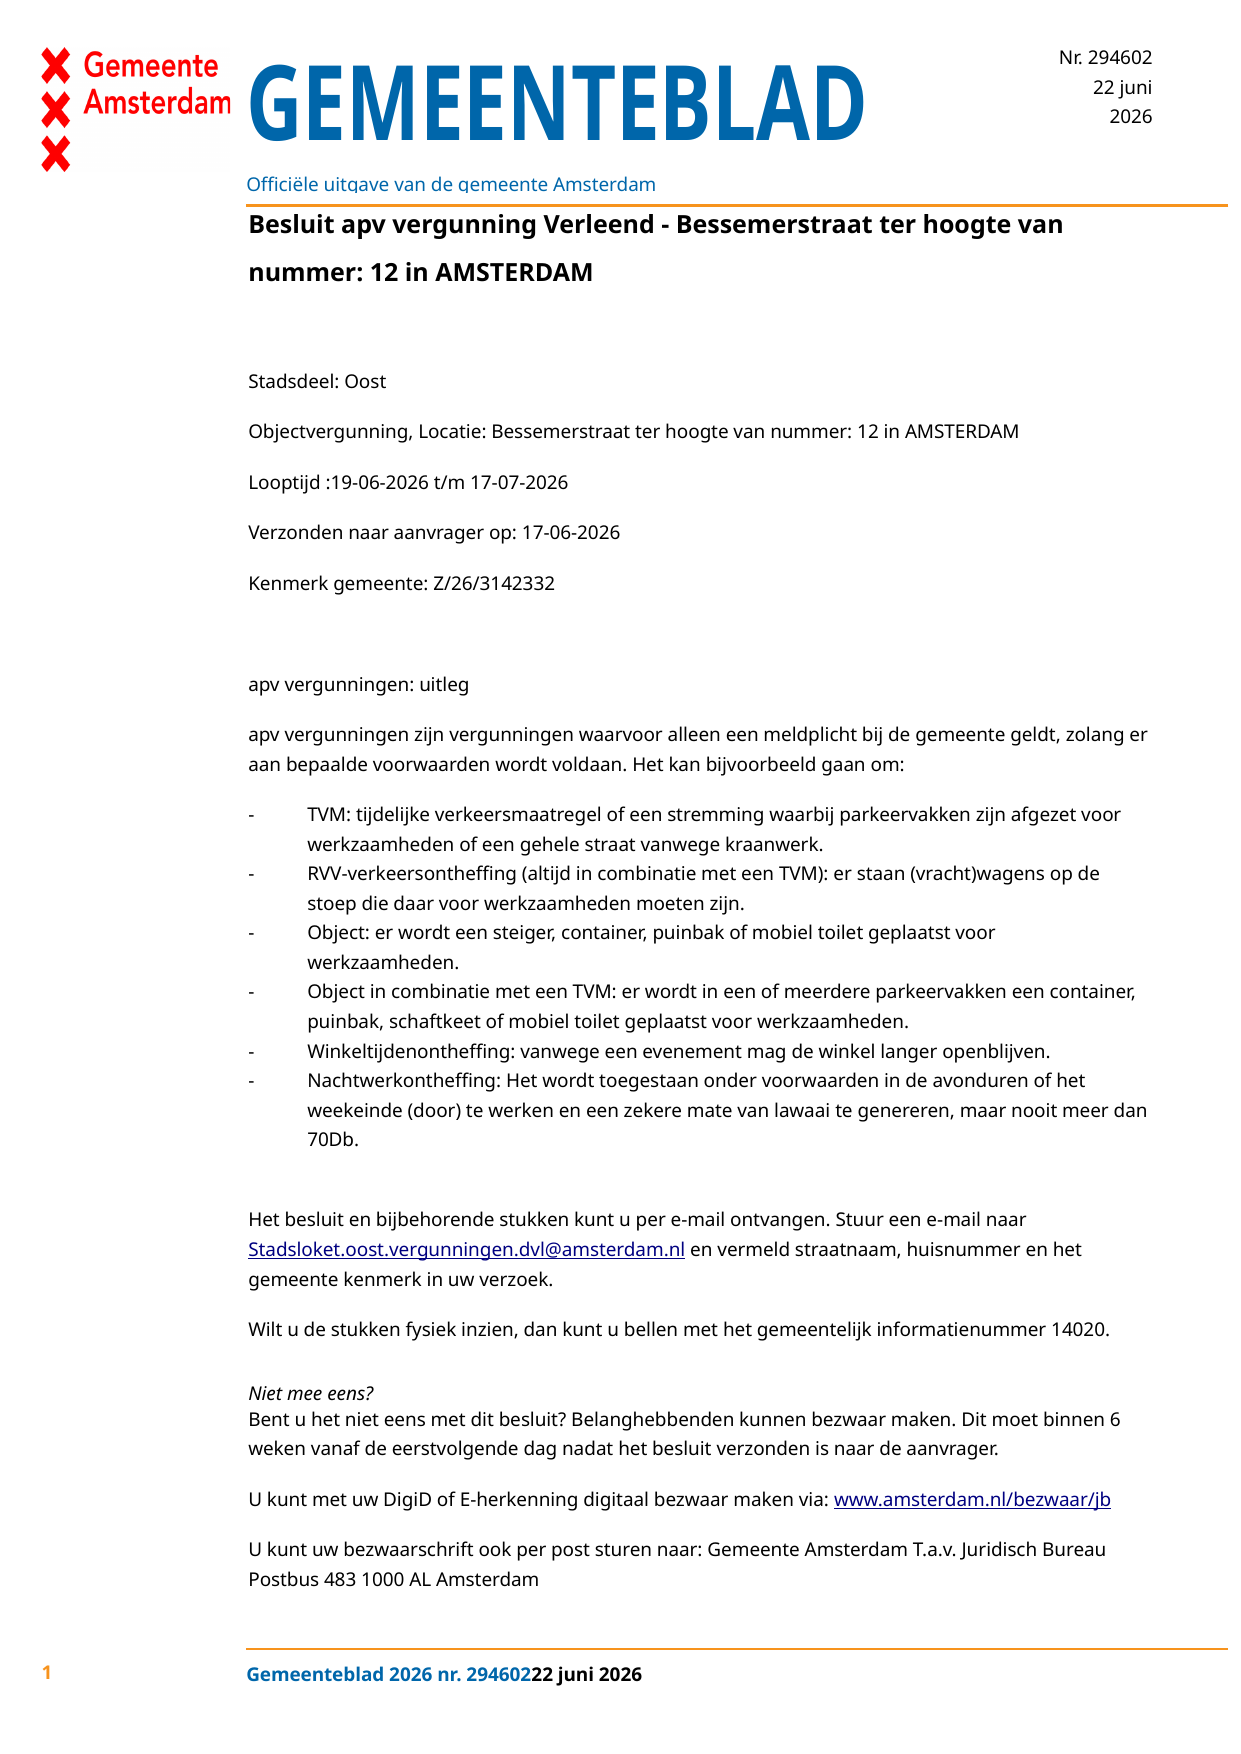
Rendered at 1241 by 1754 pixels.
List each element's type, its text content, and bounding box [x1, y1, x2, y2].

list Object in combinatie met een TVM: er wordt in een of meerdere parkeervakken een container, puinbak, schaftkeet of mobiel toilet geplaatst voor werkzaamheden. [248, 979, 1152, 1034]
text Niet mee eens? [248, 1380, 1152, 1406]
text Stadsdeel: Oost [248, 368, 1152, 394]
list Nachtwerkontheffing: Het wordt toegestaan onder voorwaarden in de avonduren of het weekeinde (door) te werken en een zekere mate van lawaai te genereren, maar nooit meer dan 70Db. [248, 1067, 1152, 1152]
text Looptijd :19-06-2026 t/m 17-07-2026 [248, 469, 1152, 495]
list Object: er wordt een steiger, container, puinbak of mobiel toilet geplaatst voor werkzaamheden. [248, 919, 1152, 975]
list Winkeltijdenontheffing: vanwege een evenement mag de winkel langer openblijven. [248, 1038, 1152, 1064]
text Kenmerk gemeente: Z/26/3142332 [248, 570, 1152, 596]
text apv vergunningen: uitleg [248, 671, 1152, 697]
list RVV-verkeersontheffing (altijd in combinatie met een TVM): er staan (vracht)wagens op de stoep die daar voor werkzaamheden moeten zijn. [248, 860, 1152, 916]
text Besluit apv vergunning Verleend - Bessemerstraat ter hoogte van nummer: 12 in AMSTERDAM [248, 207, 1152, 288]
text Het besluit en bijbehorende stukken kunt u per e-mail ontvangen. Stuur een e-mail naar Stadsloket.oost.vergunningen.dvl@amsterdam.nl en vermeld straatnaam, huisnummer en het gemeente kenmerk in uw verzoek. [248, 1207, 1152, 1292]
text Verzonden naar aanvrager op: 17-06-2026 [248, 519, 1152, 545]
picture [41, 47, 231, 172]
text U kunt uw bezwaarschrift ook per post sturen naar: Gemeente Amsterdam T.a.v. Juridisch Bureau Postbus 483 1000 AL Amsterdam [248, 1536, 1152, 1592]
text Bent u het niet eens met dit besluit? Belanghebbenden kunnen bezwaar maken. Dit moet binnen 6 weken vanaf de eerstvolgende dag nadat het besluit verzonden is naar de aanvrager. [248, 1406, 1152, 1461]
text Wilt u de stukken fysiek inzien, dan kunt u bellen met het gemeentelijk informatienummer 14020. [248, 1316, 1152, 1342]
text apv vergunningen zijn vergunningen waarvoor alleen een meldplicht bij de gemeente geldt, zolang er aan bepaalde voorwaarden wordt voldaan. Het kan bijvoorbeeld gaan om: [248, 721, 1152, 777]
text U kunt met uw DigiD of E-herkenning digitaal bezwaar maken via: www.amsterdam.nl/bezwaar/jb [248, 1486, 1152, 1512]
text Objectvergunning, Locatie: Bessemerstraat ter hoogte van nummer: 12 in AMSTERDAM [248, 419, 1152, 444]
list TVM: tijdelijke verkeersmaatregel of een stremming waarbij parkeervakken zijn afgezet voor werkzaamheden of een gehele straat vanwege kraanwerk. [248, 801, 1152, 857]
